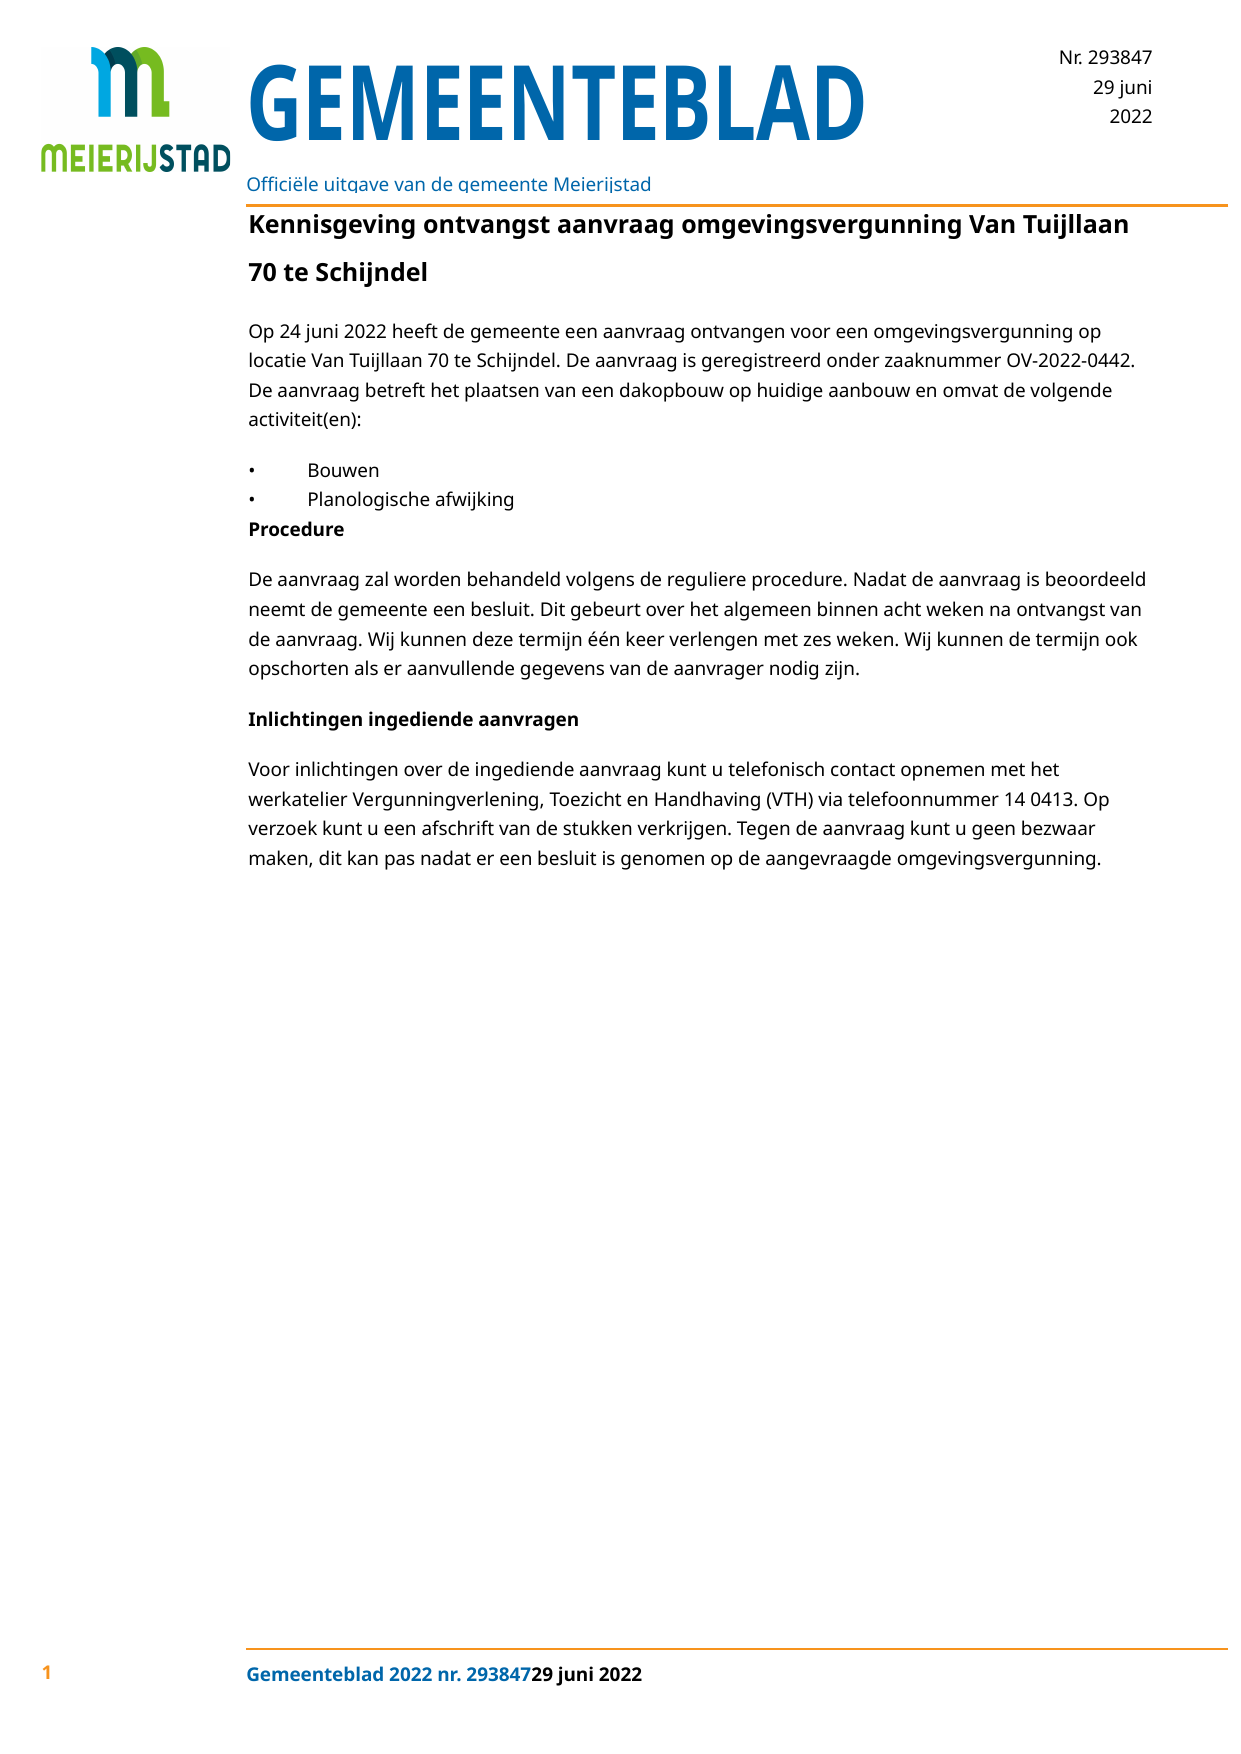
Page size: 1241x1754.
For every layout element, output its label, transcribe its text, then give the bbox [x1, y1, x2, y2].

text Voor inlichtingen over de ingediende aanvraag kunt u telefonisch contact opnemen met het werkatelier Vergunningverlening, Toezicht en Handhaving (VTH) via telefoonnummer 14 0413. Op verzoek kunt u een afschrift van de stukken verkrijgen. Tegen de aanvraag kunt u geen bezwaar maken, dit kan pas nadat er een besluit is genomen op de aangevraagde omgevingsvergunning. [248, 756, 1152, 871]
text De aanvraag zal worden behandeld volgens de reguliere procedure. Nadat de aanvraag is beoordeeld neemt de gemeente een besluit. Dit gebeurt over het algemeen binnen acht weken na ontvangst van de aanvraag. Wij kunnen deze termijn één keer verlengen met zes weken. Wij kunnen de termijn ook opschorten als er aanvullende gegevens van de aanvrager nodig zijn. [248, 567, 1152, 681]
text Kennisgeving ontvangst aanvraag omgevingsvergunning Van Tuijllaan 70 te Schijndel [248, 207, 1152, 288]
list Planologische afwijking [248, 487, 1152, 512]
text Op 24 juni 2022 heeft de gemeente een aanvraag ontvangen voor een omgevingsvergunning op locatie Van Tuijllaan 70 te Schijndel. De aanvraag is geregistreerd onder zaaknummer OV-2022-0442. De aanvraag betreft het plaatsen van een dakopbouw op huidige aanbouw en omvat de volgende activiteit(en): [248, 318, 1152, 432]
text Inlichtingen ingediende aanvragen [248, 706, 1152, 732]
picture [41, 47, 231, 172]
list Bouwen [248, 457, 1152, 483]
text Procedure [248, 516, 1152, 542]
